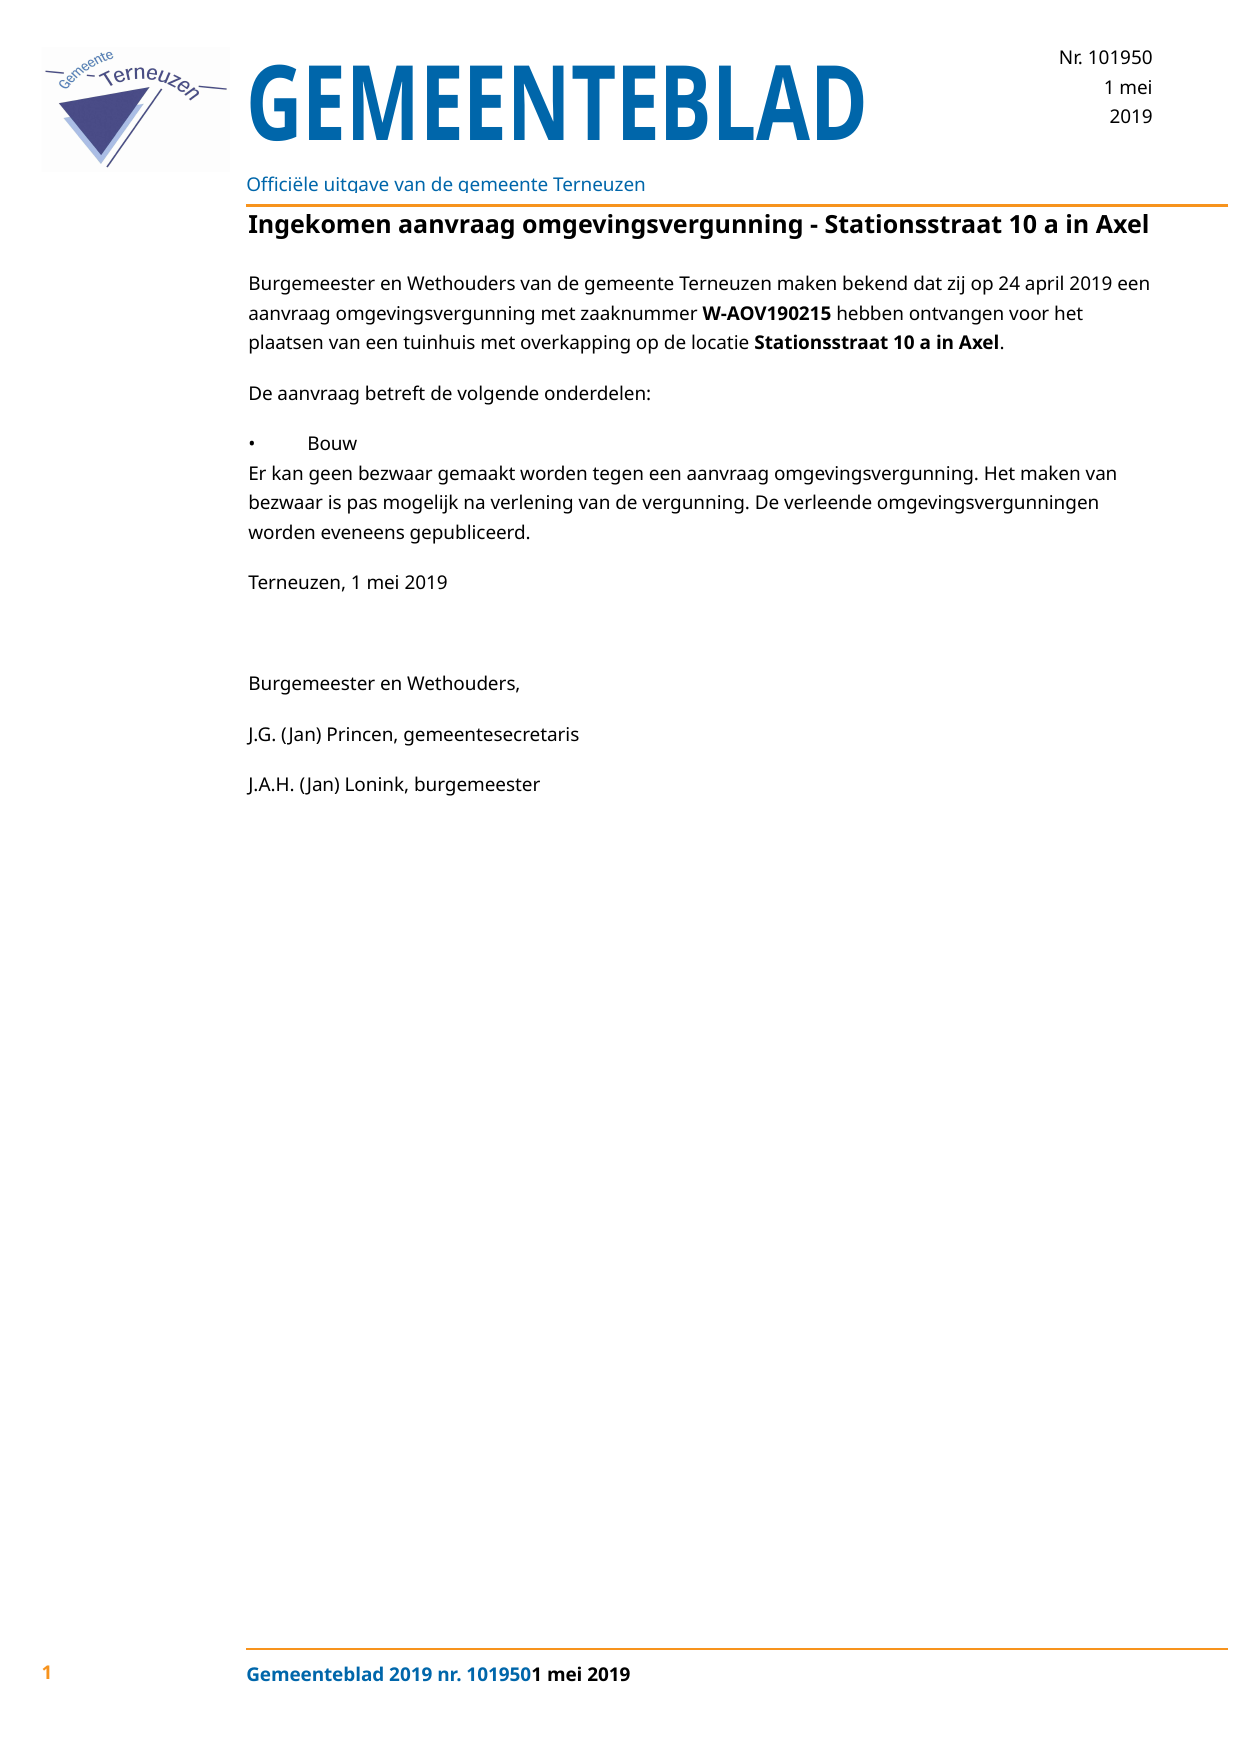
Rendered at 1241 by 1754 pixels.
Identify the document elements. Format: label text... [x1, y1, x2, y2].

text J.A.H. (Jan) Lonink, burgemeester [248, 771, 1152, 797]
text Burgemeester en Wethouders, [248, 670, 1152, 696]
list Bouw [248, 430, 1152, 456]
text Er kan geen bezwaar gemaakt worden tegen een aanvraag omgevingsvergunning. Het maken van bezwaar is pas mogelijk na verlening van de vergunning. De verleende omgevingsvergunningen worden eveneens gepubliceerd. [248, 460, 1152, 545]
text Terneuzen, 1 mei 2019 [248, 569, 1152, 595]
text Ingekomen aanvraag omgevingsvergunning - Stationsstraat 10 a in Axel [248, 207, 1152, 241]
text Burgemeester en Wethouders van de gemeente Terneuzen maken bekend dat zij op 24 april 2019 een aanvraag omgevingsvergunning met zaaknummer W-AOV190215 hebben ontvangen voor het plaatsen van een tuinhuis met overkapping op de locatie Stationsstraat 10 a in Axel. [248, 270, 1152, 355]
text De aanvraag betreft de volgende onderdelen: [248, 380, 1152, 406]
text J.G. (Jan) Princen, gemeentesecretaris [248, 721, 1152, 746]
picture [41, 47, 231, 172]
